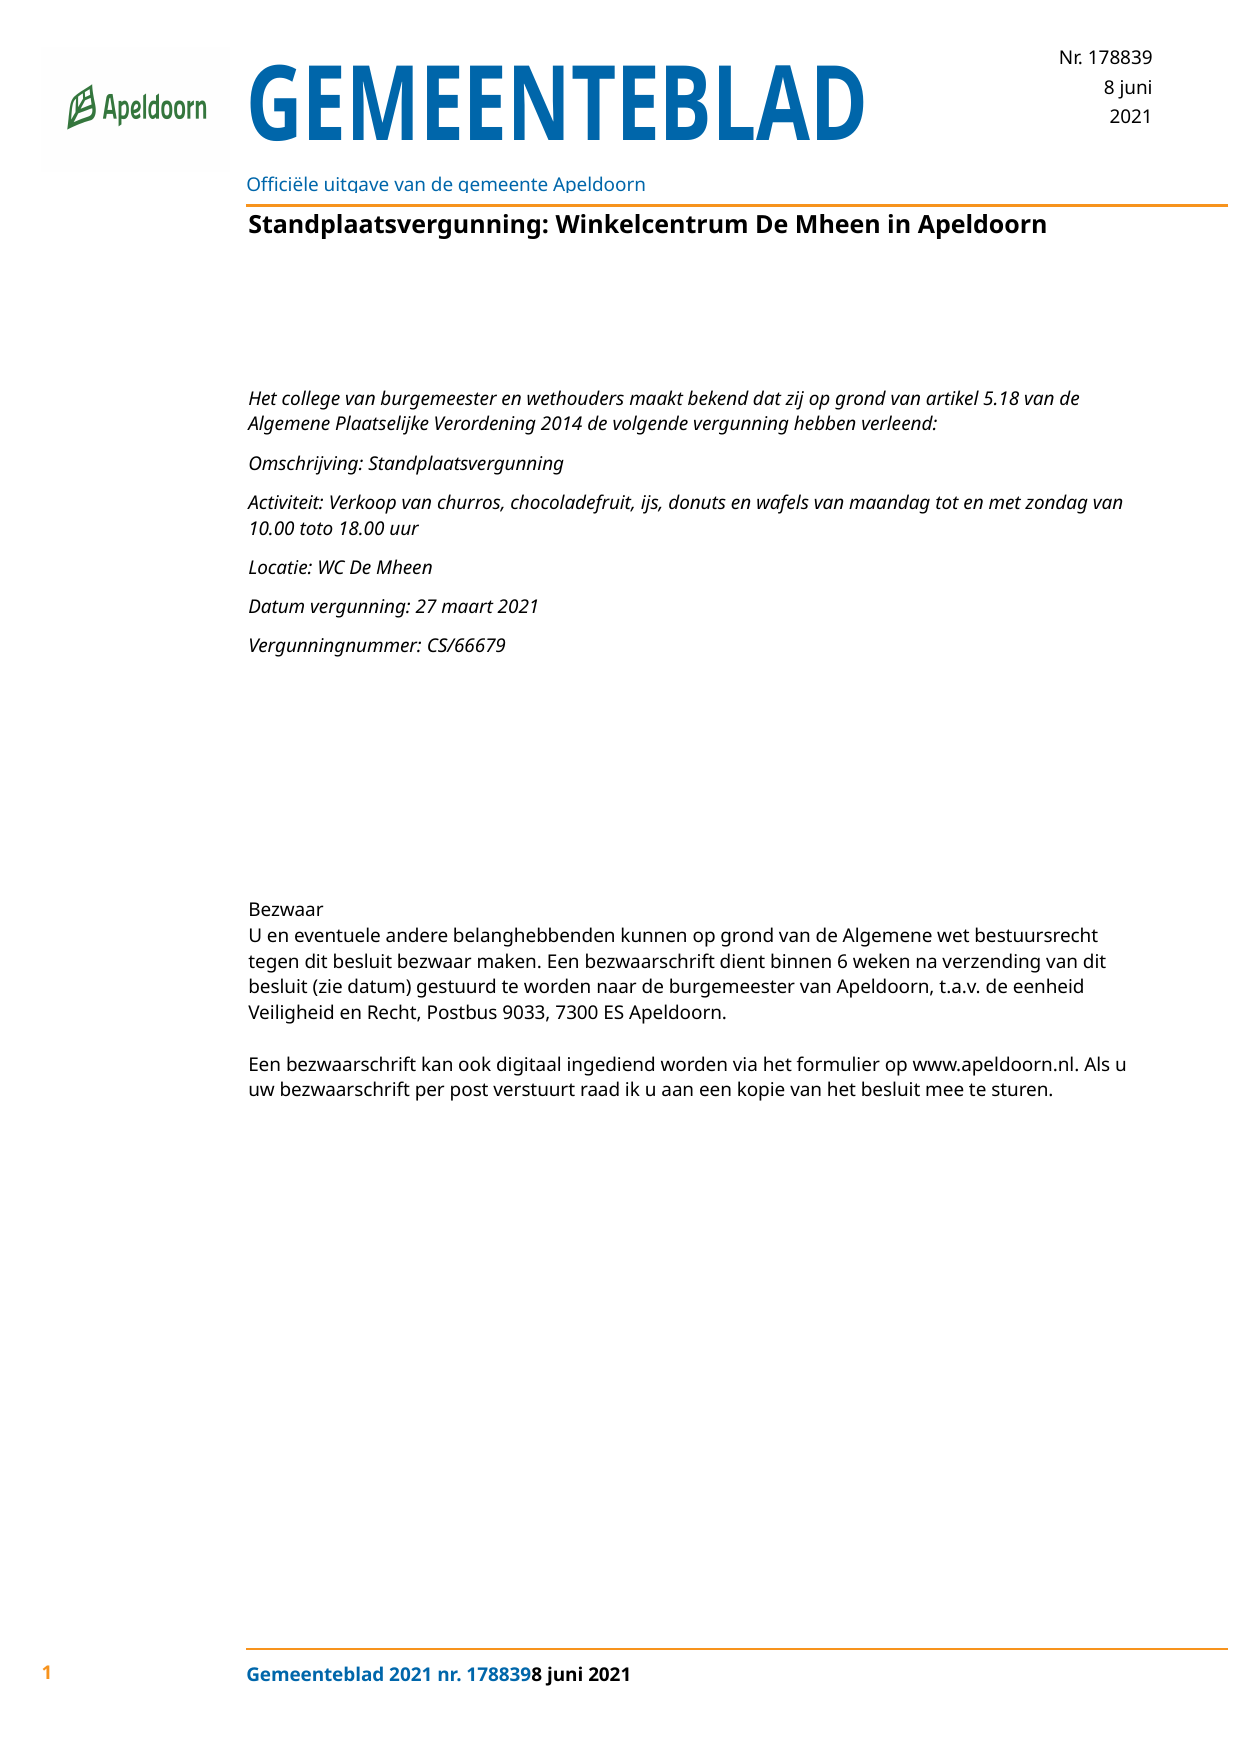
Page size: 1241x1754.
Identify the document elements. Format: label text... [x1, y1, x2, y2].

text Een bezwaarschrift kan ook digitaal ingediend worden via het formulier op www.apeldoorn.nl. Als u uw bezwaarschrift per post verstuurt raad ik u aan een kopie van het besluit mee te sturen. [248, 1051, 1152, 1102]
text Locatie: WC De Mheen [248, 554, 1152, 580]
text Vergunningnummer: CS/66679 [248, 632, 1152, 658]
text Activiteit: Verkoop van churros, chocoladefruit, ijs, donuts en wafels van maandag tot en met zondag van 10.00 toto 18.00 uur [248, 489, 1152, 540]
text Datum vergunning: 27 maart 2021 [248, 593, 1152, 619]
text U en eventuele andere belanghebbenden kunnen op grond van de Algemene wet bestuursrecht tegen dit besluit bezwaar maken. Een bezwaarschrift dient binnen 6 weken na verzending van dit besluit (zie datum) gestuurd te worden naar de burgemeester van Apeldoorn, t.a.v. de eenheid Veiligheid en Recht, Postbus 9033, 7300 ES Apeldoorn. [248, 922, 1152, 1025]
text Bezwaar [248, 897, 1152, 922]
text Het college van burgemeester en wethouders maakt bekend dat zij op grond van artikel 5.18 van de Algemene Plaatselijke Verordening 2014 de volgende vergunning hebben verleend: [248, 385, 1152, 436]
text Standplaatsvergunning: Winkelcentrum De Mheen in Apeldoorn [248, 207, 1152, 241]
text Omschrijving: Standplaatsvergunning [248, 450, 1152, 475]
picture [41, 47, 231, 172]
